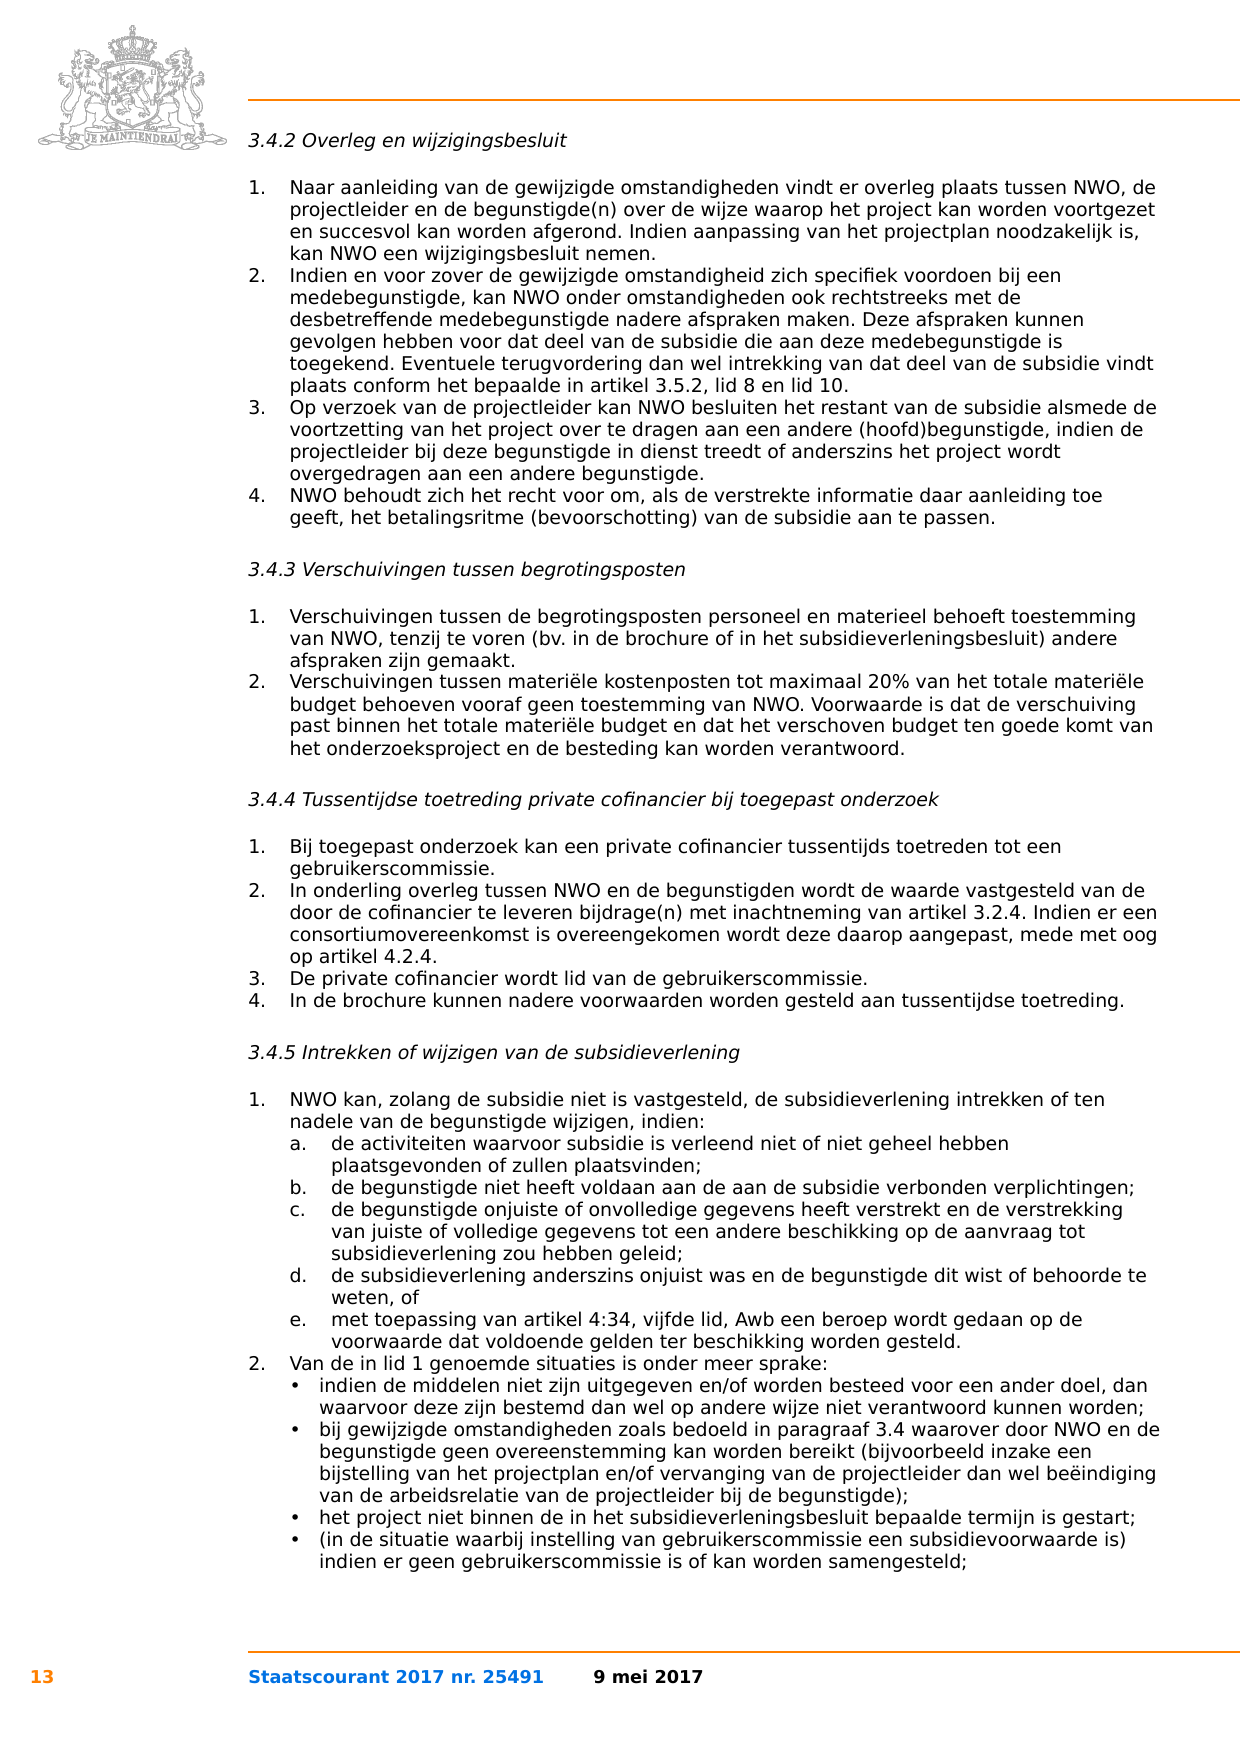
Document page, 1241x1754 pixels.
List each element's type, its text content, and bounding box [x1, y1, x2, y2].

text • bij gewijzigde omstandigheden zoals bedoeld in paragraaf 3.4 waarover door NWO en de begunstigde geen overeenstemming kan worden bereikt (bijvoorbeeld inzake een bijstelling van het projectplan en/of vervanging van de projectleider dan wel beëindiging van de arbeidsrelatie van de projectleider bij de begunstigde); [289, 1419, 1163, 1507]
subtitle 3.4.5 Intrekken of wijzigen van de subsidieverlening [248, 1042, 1163, 1064]
picture [38, 25, 227, 150]
text 3. Op verzoek van de projectleider kan NWO besluiten het restant van de subsidie alsmede de voortzetting van het project over te dragen aan een andere (hoofd)begunstigde, indien de projectleider bij deze begunstigde in dienst treedt of anderszins het project wordt overgedragen aan een andere begunstigde. [248, 397, 1163, 484]
text a. de activiteiten waarvoor subsidie is verleend niet of niet geheel hebben plaatsgevonden of zullen plaatsvinden; [289, 1133, 1163, 1177]
text 2. In onderling overleg tussen NWO en de begunstigden wordt de waarde vastgesteld van de door de cofinancier te leveren bijdrage(n) met inachtneming van artikel 3.2.4. Indien er een consortiumovereenkomst is overeengekomen wordt deze daarop aangepast, mede met oog op artikel 4.2.4. [248, 880, 1163, 968]
text 2. Verschuivingen tussen materiële kostenposten tot maximaal 20% van het totale materiële budget behoeven vooraf geen toestemming van NWO. Voorwaarde is dat de verschuiving past binnen het totale materiële budget en dat het verschoven budget ten goede komt van het onderzoeksproject en de besteding kan worden verantwoord. [248, 671, 1163, 759]
text e. met toepassing van artikel 4:34, vijfde lid, Awb een beroep wordt gedaan op de voorwaarde dat voldoende gelden ter beschikking worden gesteld. [289, 1309, 1163, 1353]
text 4. NWO behoudt zich het recht voor om, als de verstrekte informatie daar aanleiding toe geeft, het betalingsritme (bevoorschotting) van de subsidie aan te passen. [248, 484, 1163, 528]
subtitle 3.4.2 Overleg en wijzigingsbesluit [248, 130, 1163, 152]
text 2. Van de in lid 1 genoemde situaties is onder meer sprake: [248, 1353, 1163, 1375]
text c. de begunstigde onjuiste of onvolledige gegevens heeft verstrekt en de verstrekking van juiste of volledige gegevens tot een andere beschikking op de aanvraag tot subsidieverlening zou hebben geleid; [289, 1199, 1163, 1265]
text 2. Indien en voor zover de gewijzigde omstandigheid zich specifiek voordoen bij een medebegunstigde, kan NWO onder omstandigheden ook rechtstreeks met de desbetreffende medebegunstigde nadere afspraken maken. Deze afspraken kunnen gevolgen hebben voor dat deel van de subsidie die aan deze medebegunstigde is toegekend. Eventuele terugvordering dan wel intrekking van dat deel van de subsidie vindt plaats conform het bepaalde in artikel 3.5.2, lid 8 en lid 10. [248, 265, 1163, 397]
text b. de begunstigde niet heeft voldaan aan de aan de subsidie verbonden verplichtingen; [289, 1177, 1163, 1199]
subtitle 3.4.4 Tussentijdse toetreding private cofinancier bij toegepast onderzoek [248, 789, 1163, 811]
text 3. De private cofinancier wordt lid van de gebruikerscommissie. [248, 968, 1163, 990]
text • (in de situatie waarbij instelling van gebruikerscommissie een subsidievoorwaarde is) indien er geen gebruikerscommissie is of kan worden samengesteld; [289, 1529, 1163, 1573]
text • indien de middelen niet zijn uitgegeven en/of worden besteed voor een ander doel, dan waarvoor deze zijn bestemd dan wel op andere wijze niet verantwoord kunnen worden; [289, 1375, 1163, 1419]
text 4. In de brochure kunnen nadere voorwaarden worden gesteld aan tussentijdse toetreding. [248, 990, 1163, 1012]
text 1. Bij toegepast onderzoek kan een private cofinancier tussentijds toetreden tot een gebruikerscommissie. [248, 836, 1163, 880]
text 1. Naar aanleiding van de gewijzigde omstandigheden vindt er overleg plaats tussen NWO, de projectleider en de begunstigde(n) over de wijze waarop het project kan worden voortgezet en succesvol kan worden afgerond. Indien aanpassing van het projectplan noodzakelijk is, kan NWO een wijzigingsbesluit nemen. [248, 177, 1163, 265]
text d. de subsidieverlening anderszins onjuist was en de begunstigde dit wist of behoorde te weten, of [289, 1265, 1163, 1309]
subtitle 3.4.3 Verschuivingen tussen begrotingsposten [248, 558, 1163, 581]
text 1. NWO kan, zolang de subsidie niet is vastgesteld, de subsidieverlening intrekken of ten nadele van de begunstigde wijzigen, indien: [248, 1089, 1163, 1133]
text 1. Verschuivingen tussen de begrotingsposten personeel en materieel behoeft toestemming van NWO, tenzij te voren (bv. in de brochure of in het subsidieverleningsbesluit) andere afspraken zijn gemaakt. [248, 606, 1163, 671]
text • het project niet binnen de in het subsidieverleningsbesluit bepaalde termijn is gestart; [289, 1507, 1163, 1529]
